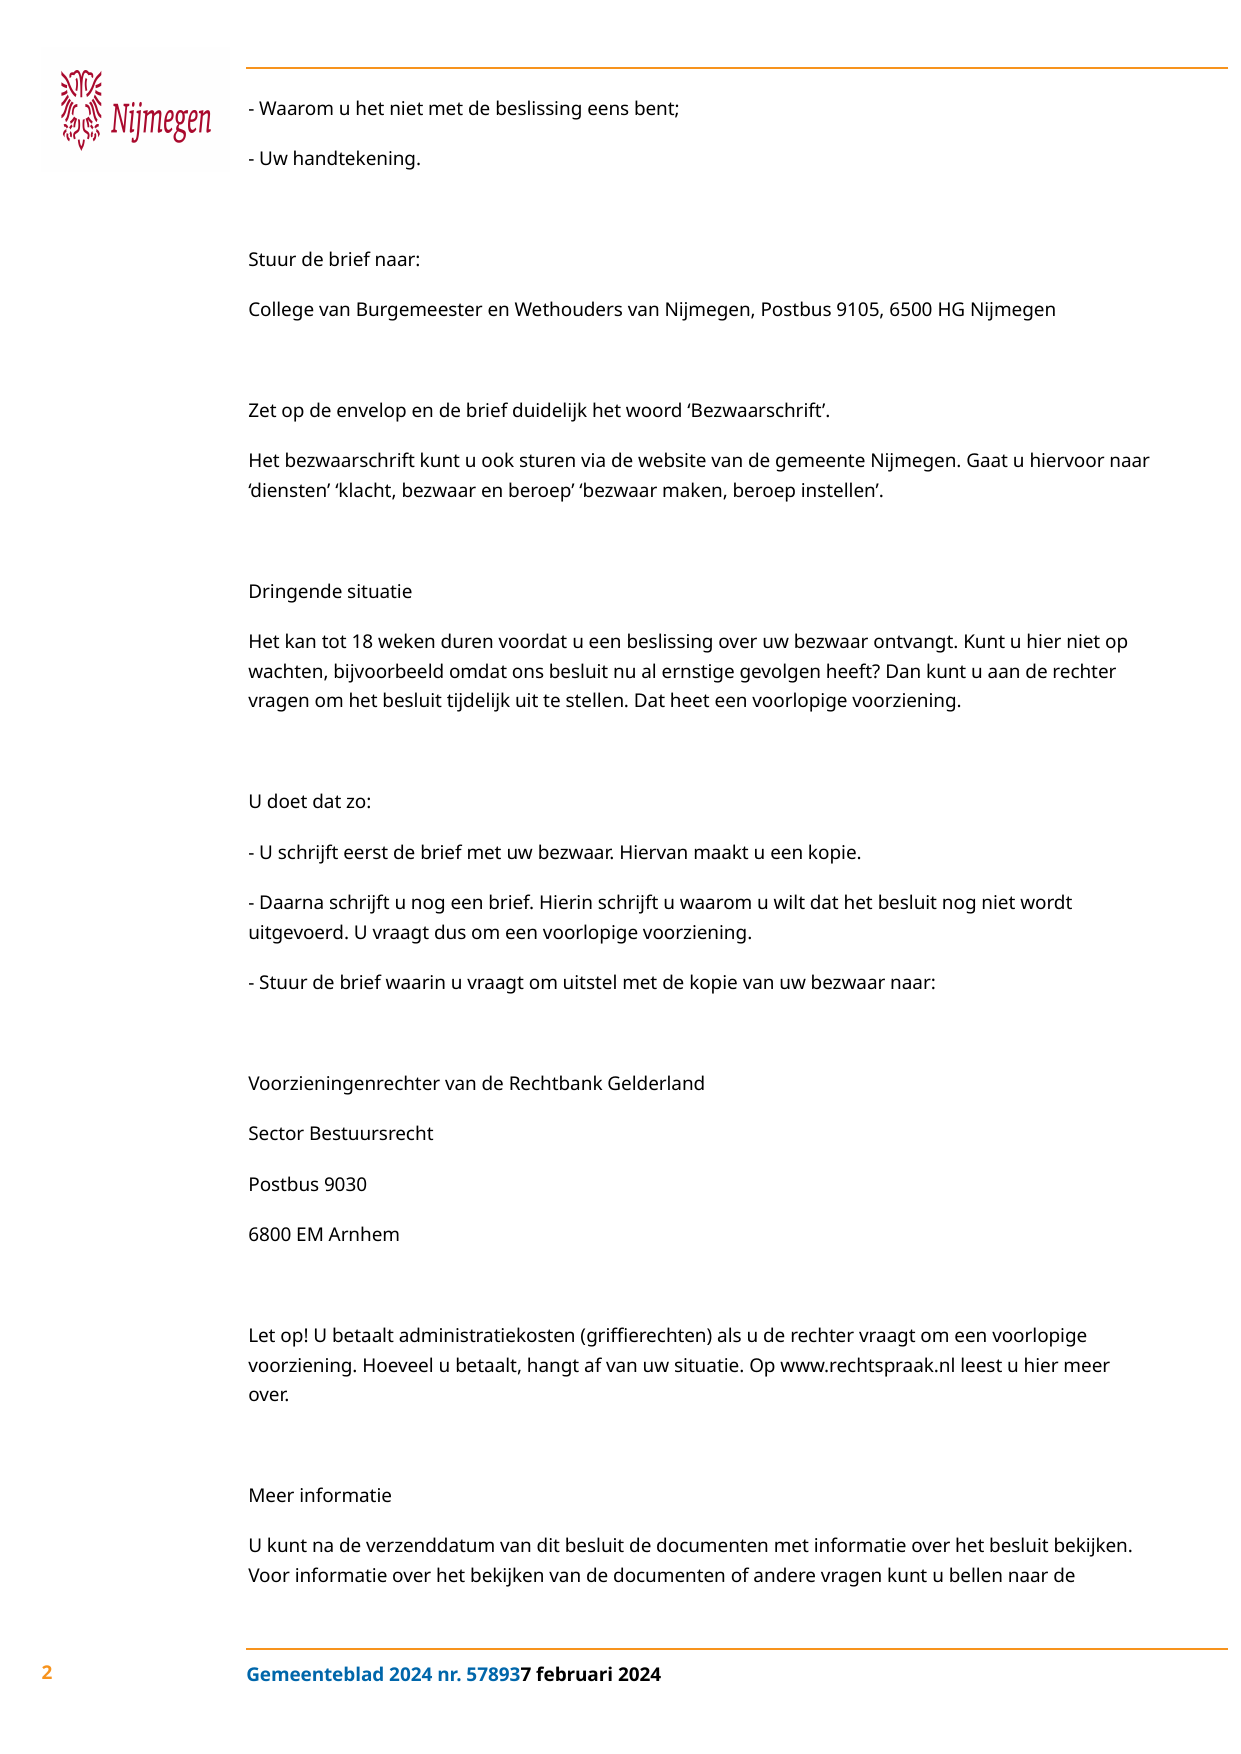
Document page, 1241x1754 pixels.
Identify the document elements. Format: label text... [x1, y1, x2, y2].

text Meer informatie [248, 1482, 1152, 1508]
text College van Burgemeester en Wethouders van Nijmegen, Postbus 9105, 6500 HG Nijmegen [248, 296, 1152, 322]
text - Daarna schrijft u nog een brief. Hierin schrijft u waarom u wilt dat het besluit nog niet wordt uitgevoerd. U vraagt dus om een voorlopige voorziening. [248, 889, 1152, 945]
text U doet dat zo: [248, 788, 1152, 814]
text - U schrijft eerst de brief met uw bezwaar. Hiervan maakt u een kopie. [248, 839, 1152, 865]
text Voorzieningenrechter van de Rechtbank Gelderland [248, 1070, 1152, 1096]
picture [41, 47, 231, 172]
text Zet op de envelop en de brief duidelijk het woord ‘Bezwaarschrift’. [248, 397, 1152, 423]
text Postbus 9030 [248, 1171, 1152, 1197]
text U kunt na de verzenddatum van dit besluit de documenten met informatie over het besluit bekijken. Voor informatie over het bekijken van de documenten of andere vragen kunt u bellen naar de [248, 1533, 1152, 1588]
text Dringende situatie [248, 578, 1152, 604]
text - Uw handtekening. [248, 145, 1152, 171]
text Let op! U betaalt administratiekosten (griffierechten) als u de rechter vraagt om een voorlopige voorziening. Hoeveel u betaalt, hangt af van uw situatie. Op www.rechtspraak.nl leest u hier meer over. [248, 1322, 1152, 1407]
text Het kan tot 18 weken duren voordat u een beslissing over uw bezwaar ontvangt. Kunt u hier niet op wachten, bijvoorbeeld omdat ons besluit nu al ernstige gevolgen heeft? Dan kunt u aan de rechter vragen om het besluit tijdelijk uit te stellen. Dat heet een voorlopige voorziening. [248, 628, 1152, 713]
text - Stuur de brief waarin u vraagt om uitstel met de kopie van uw bezwaar naar: [248, 969, 1152, 995]
text Sector Bestuursrecht [248, 1121, 1152, 1146]
text - Waarom u het niet met de beslissing eens bent; [248, 95, 1152, 121]
text Stuur de brief naar: [248, 246, 1152, 272]
text 6800 EM Arnhem [248, 1221, 1152, 1247]
text Het bezwaarschrift kunt u ook sturen via de website van de gemeente Nijmegen. Gaat u hiervoor naar ‘diensten’ ‘klacht, bezwaar en beroep’ ‘bezwaar maken, beroep instellen’. [248, 448, 1152, 503]
